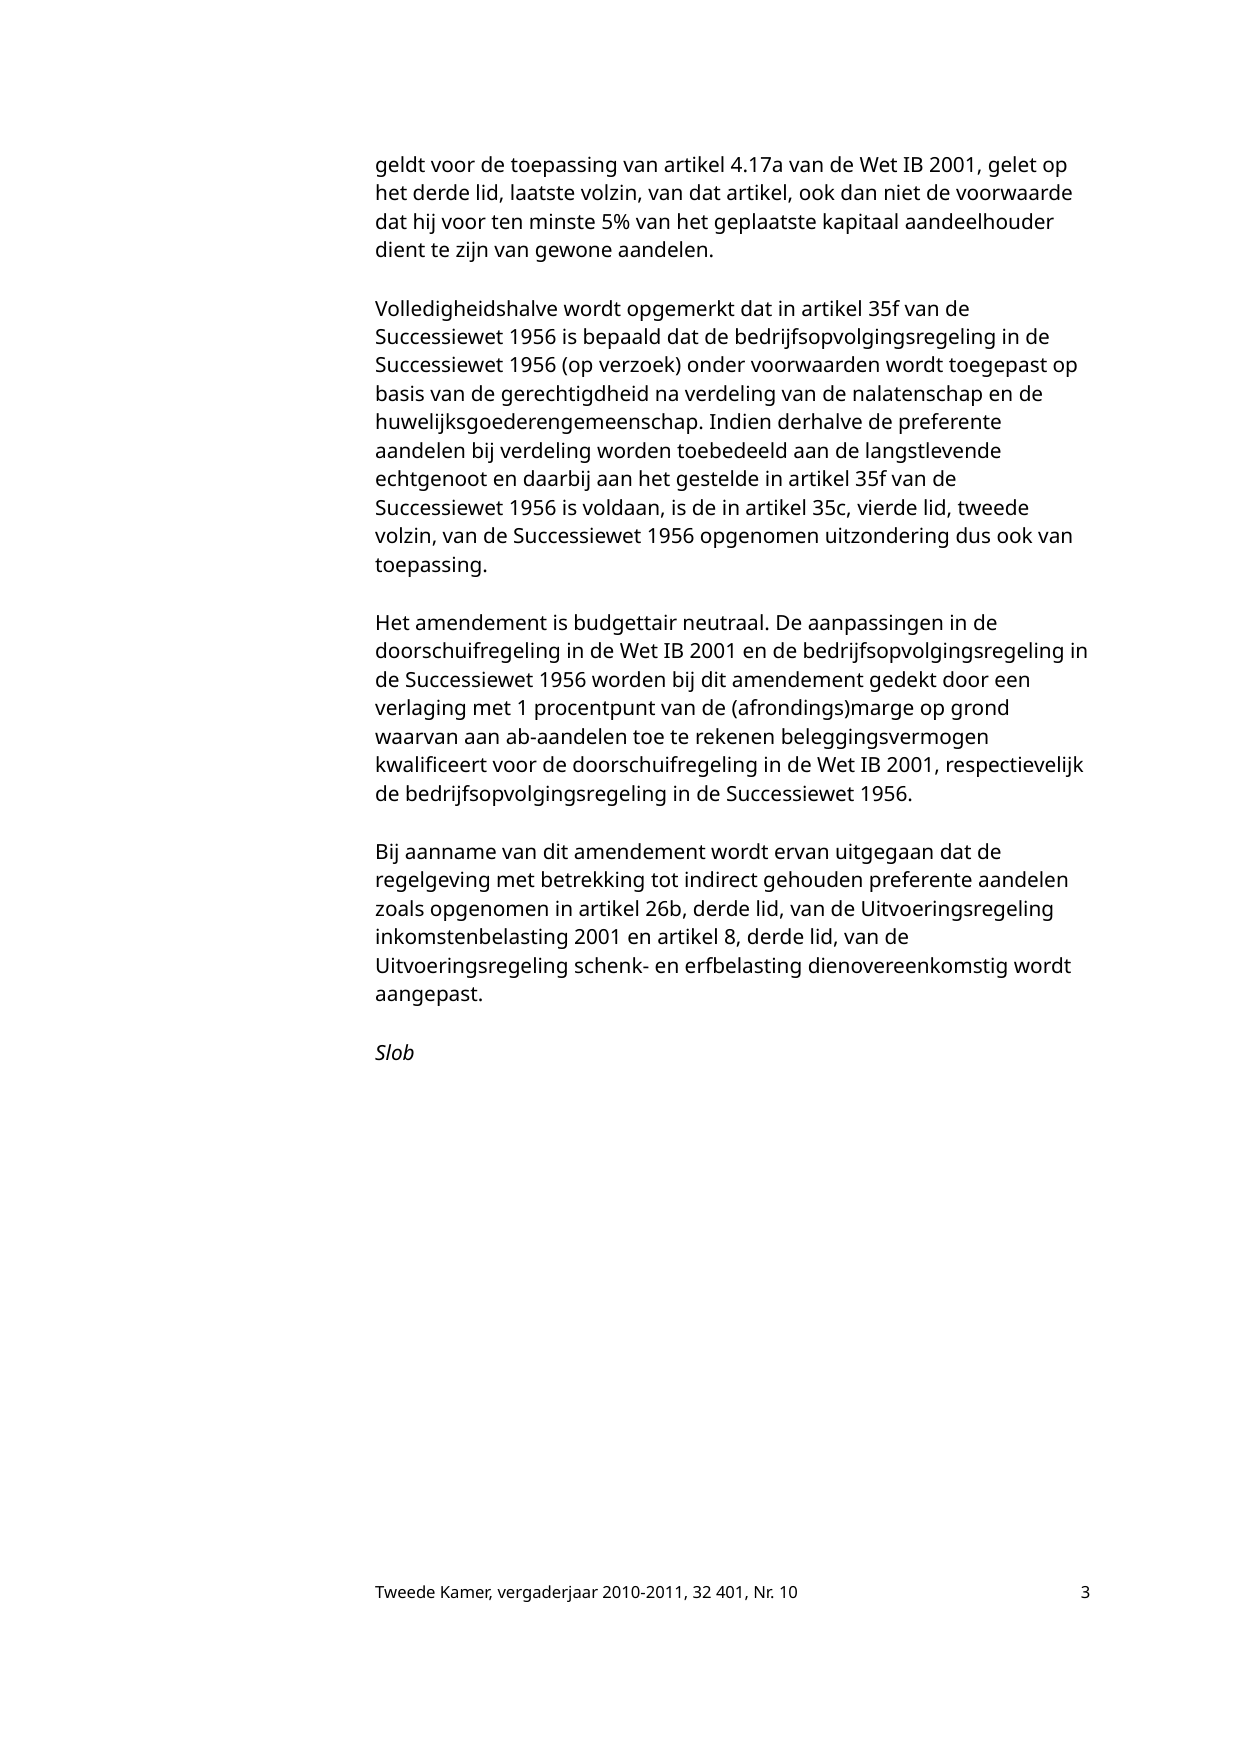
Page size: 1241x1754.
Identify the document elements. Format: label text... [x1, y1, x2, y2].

text geldt voor de toepassing van artikel 4.17a van de Wet IB 2001, gelet op het derde lid, laatste volzin, van dat artikel, ook dan niet de voorwaarde dat hij voor ten minste 5% van het geplaatste kapitaal aandeelhouder dient te zijn van gewone aandelen. [375, 150, 1090, 264]
text Het amendement is budgettair neutraal. De aanpassingen in de doorschuifregeling in de Wet IB 2001 en de bedrijfsopvolgingsregeling in de Successiewet 1956 worden bij dit amendement gedekt door een verlaging met 1 procentpunt van de (afrondings)marge op grond waarvan aan ab-aandelen toe te rekenen beleggingsvermogen kwalificeert voor de doorschuifregeling in de Wet IB 2001, respectievelijk de bedrijfsopvolgingsregeling in de Successiewet 1956. [375, 608, 1090, 807]
text Bij aanname van dit amendement wordt ervan uitgegaan dat de regelgeving met betrekking tot indirect gehouden preferente aandelen zoals opgenomen in artikel 26b, derde lid, van de Uitvoeringsregeling inkomstenbelasting 2001 en artikel 8, derde lid, van de Uitvoeringsregeling schenk- en erfbelasting dienovereenkomstig wordt aangepast. [375, 837, 1090, 1008]
text Volledigheidshalve wordt opgemerkt dat in artikel 35f van de Successiewet 1956 is bepaald dat de bedrijfsopvolgingsregeling in de Successiewet 1956 (op verzoek) onder voorwaarden wordt toegepast op basis van de gerechtigdheid na verdeling van de nalatenschap en de huwelijksgoederengemeenschap. Indien derhalve de preferente aandelen bij verdeling worden toebedeeld aan de langstlevende echtgenoot en daarbij aan het gestelde in artikel 35f van de Successiewet 1956 is voldaan, is de in artikel 35c, vierde lid, tweede volzin, van de Successiewet 1956 opgenomen uitzondering dus ook van toepassing. [375, 294, 1090, 578]
text Slob [375, 1038, 1090, 1066]
